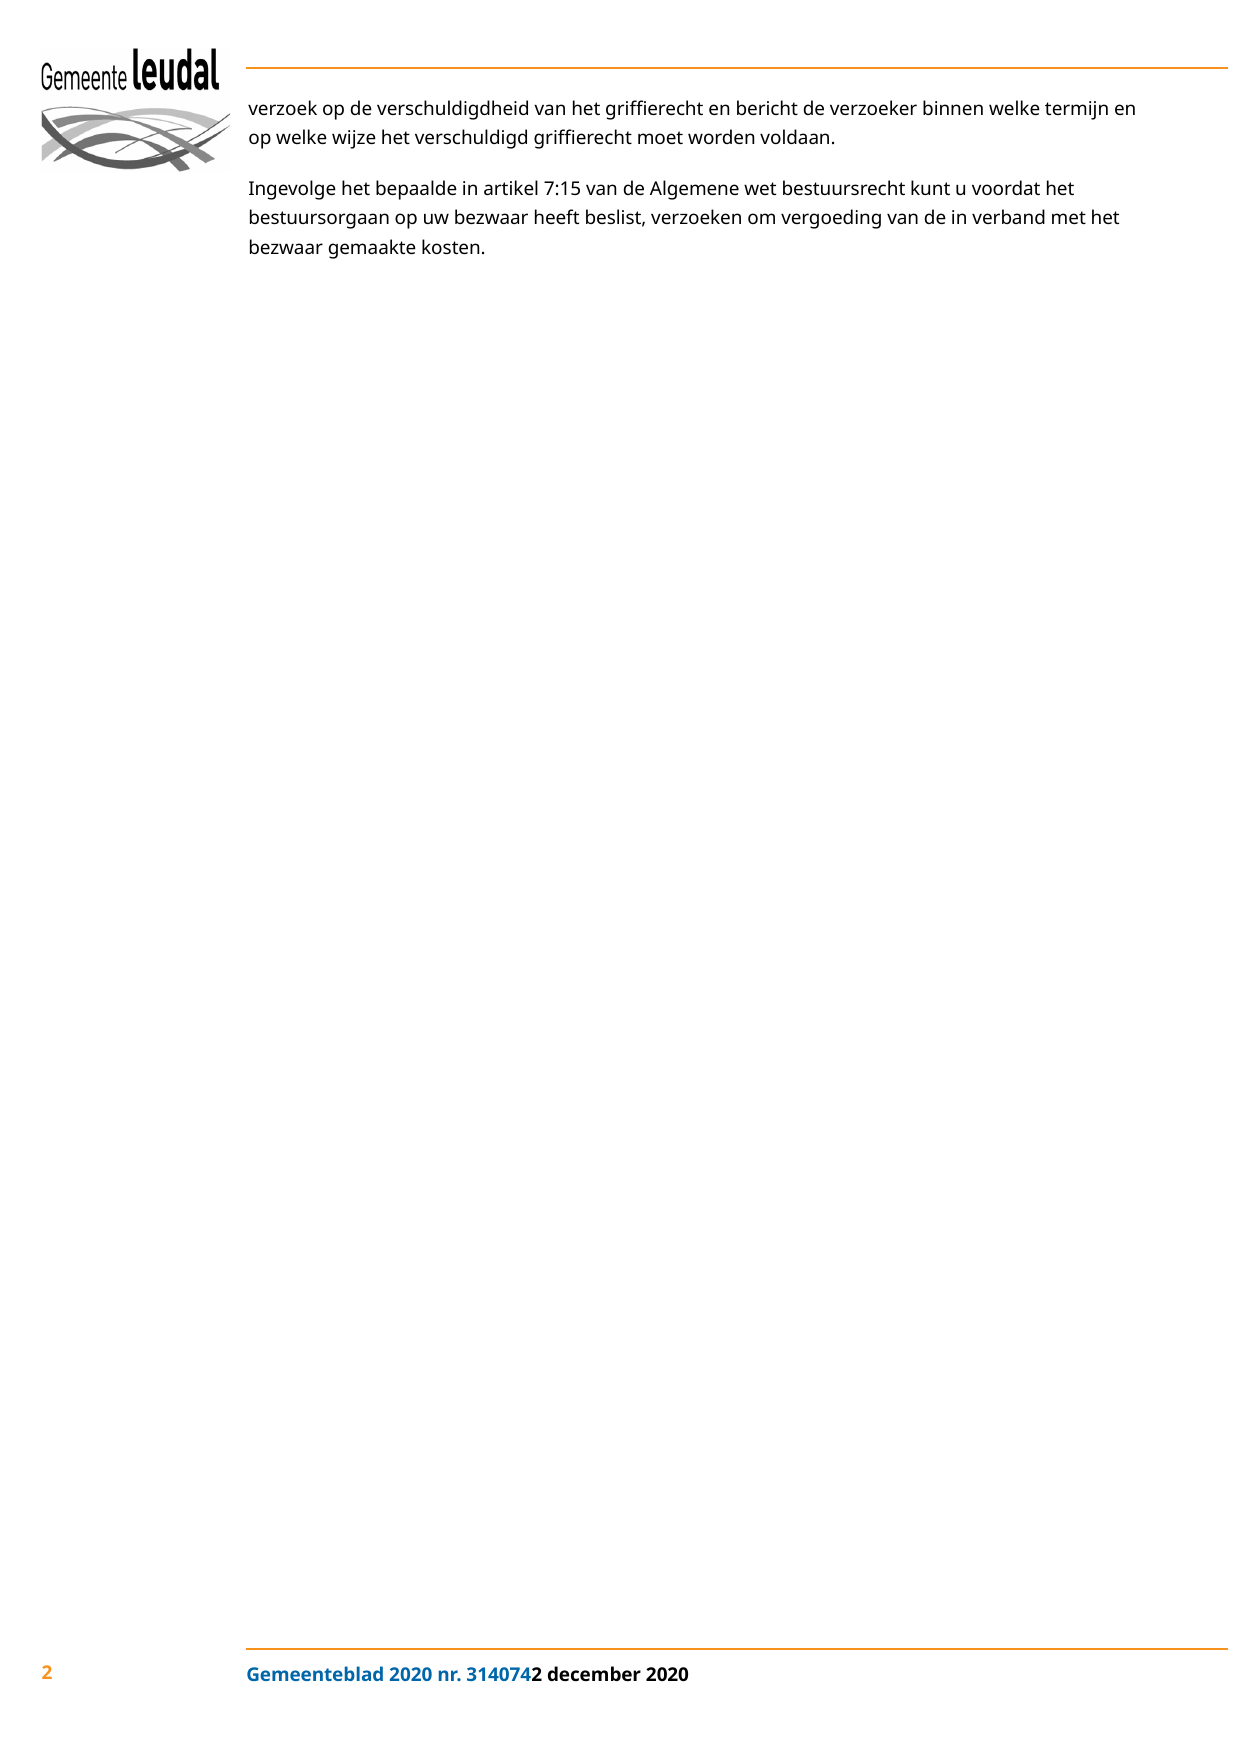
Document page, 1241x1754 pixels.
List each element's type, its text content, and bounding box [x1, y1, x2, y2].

text verzoek op de verschuldigdheid van het griffierecht en bericht de verzoeker binnen welke termijn en op welke wijze het verschuldigd griffierecht moet worden voldaan. [248, 95, 1152, 150]
text Ingevolge het bepaalde in artikel 7:15 van de Algemene wet bestuursrecht kunt u voordat het bestuursorgaan op uw bezwaar heeft beslist, verzoeken om vergoeding van de in verband met het bezwaar gemaakte kosten. [248, 175, 1152, 260]
picture [41, 47, 231, 172]
